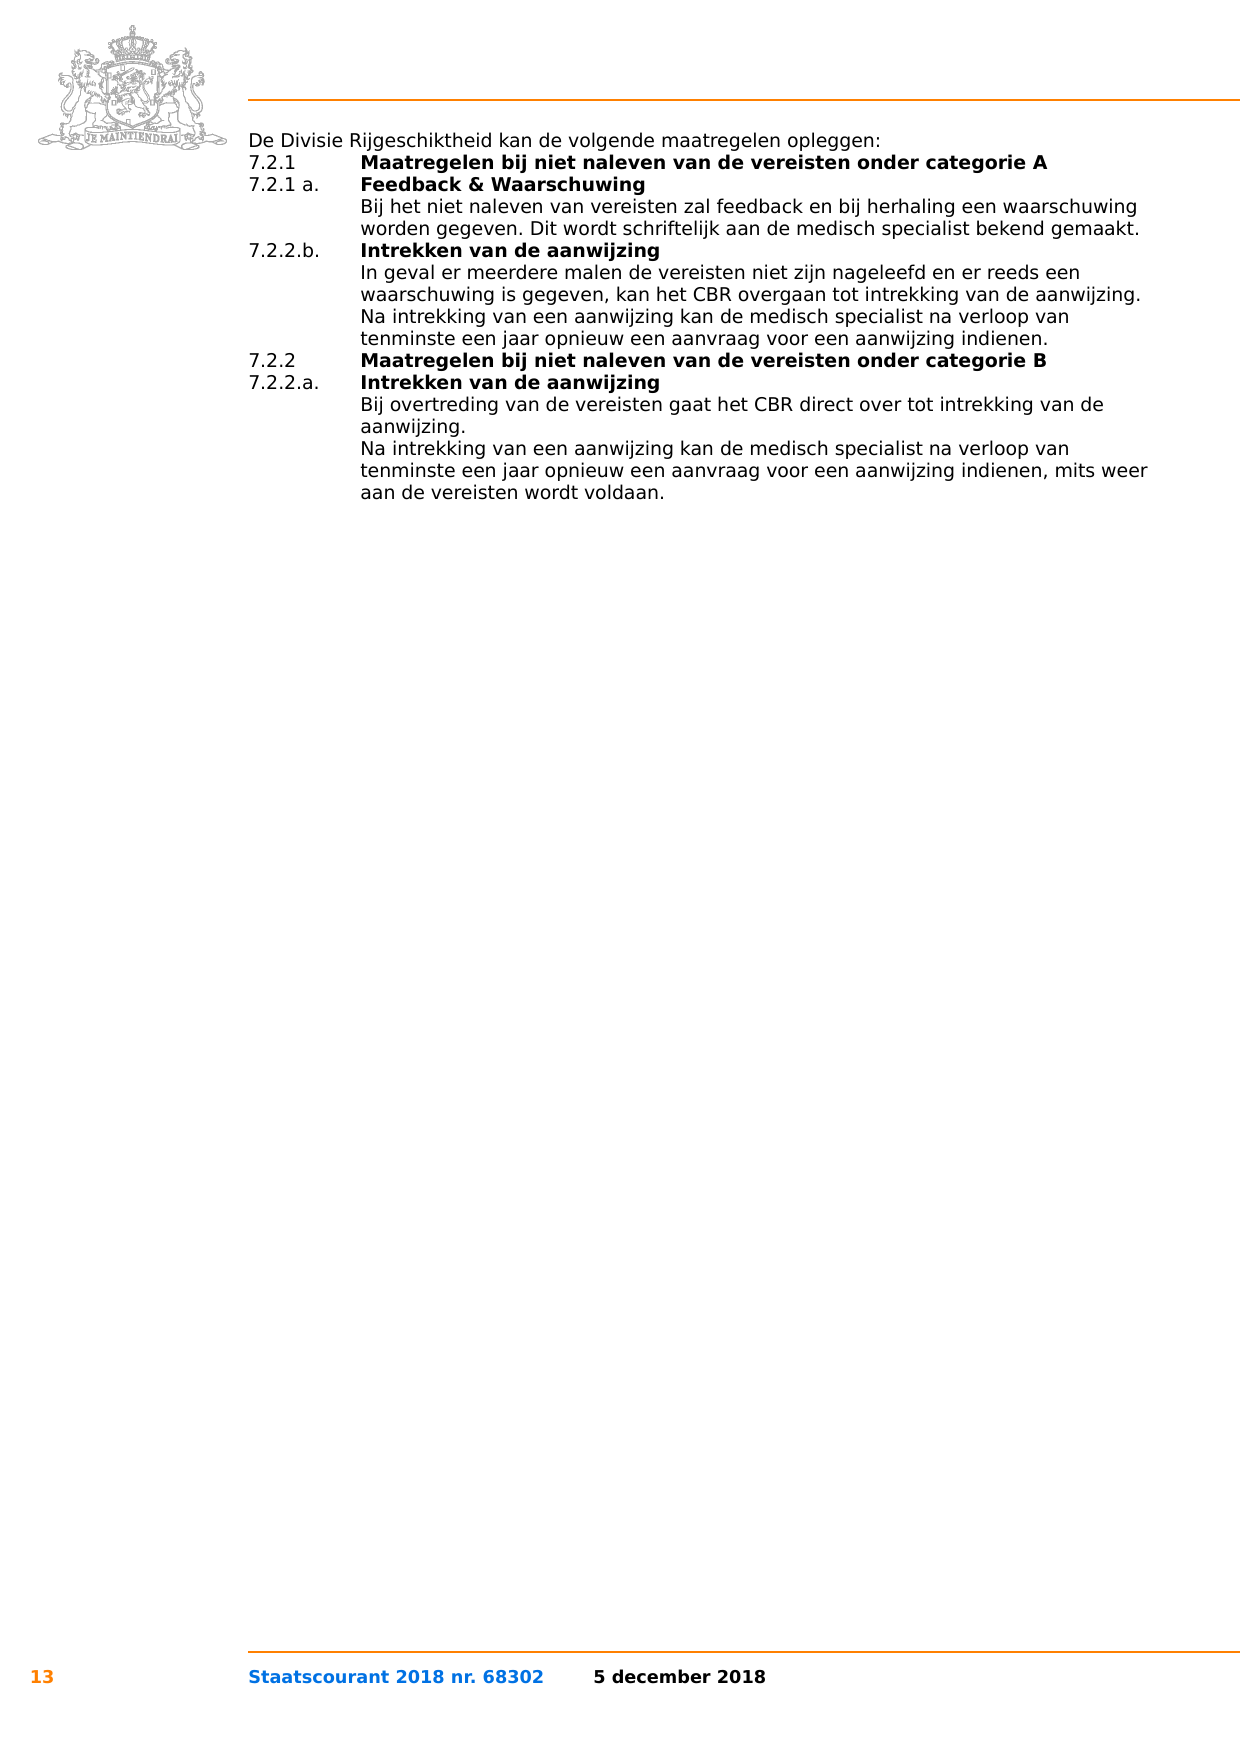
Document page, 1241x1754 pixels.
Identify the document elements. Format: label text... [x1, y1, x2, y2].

text 7.2.2 Maatregelen bij niet naleven van de vereisten onder categorie B [248, 350, 1163, 372]
picture [38, 25, 227, 150]
text In geval er meerdere malen de vereisten niet zijn nageleefd en er reeds een waarschuwing is gegeven, kan het CBR overgaan tot intrekking van de aanwijzing. [360, 262, 1163, 306]
text Bij het niet naleven van vereisten zal feedback en bij herhaling een waarschuwing worden gegeven. Dit wordt schriftelijk aan de medisch specialist bekend gemaakt. [360, 196, 1163, 240]
text Na intrekking van een aanwijzing kan de medisch specialist na verloop van tenminste een jaar opnieuw een aanvraag voor een aanwijzing indienen. [360, 306, 1163, 350]
text 7.2.1 a. Feedback & Waarschuwing [248, 174, 1163, 196]
text 7.2.2.a. Intrekken van de aanwijzing [248, 372, 1163, 394]
text 7.2.1 Maatregelen bij niet naleven van de vereisten onder categorie A [248, 152, 1163, 174]
text Na intrekking van een aanwijzing kan de medisch specialist na verloop van tenminste een jaar opnieuw een aanvraag voor een aanwijzing indienen, mits weer aan de vereisten wordt voldaan. [360, 438, 1163, 503]
text Bij overtreding van de vereisten gaat het CBR direct over tot intrekking van de aanwijzing. [360, 394, 1163, 438]
text 7.2.2.b. Intrekken van de aanwijzing [248, 240, 1163, 262]
text De Divisie Rijgeschiktheid kan de volgende maatregelen opleggen: [248, 130, 1163, 152]
